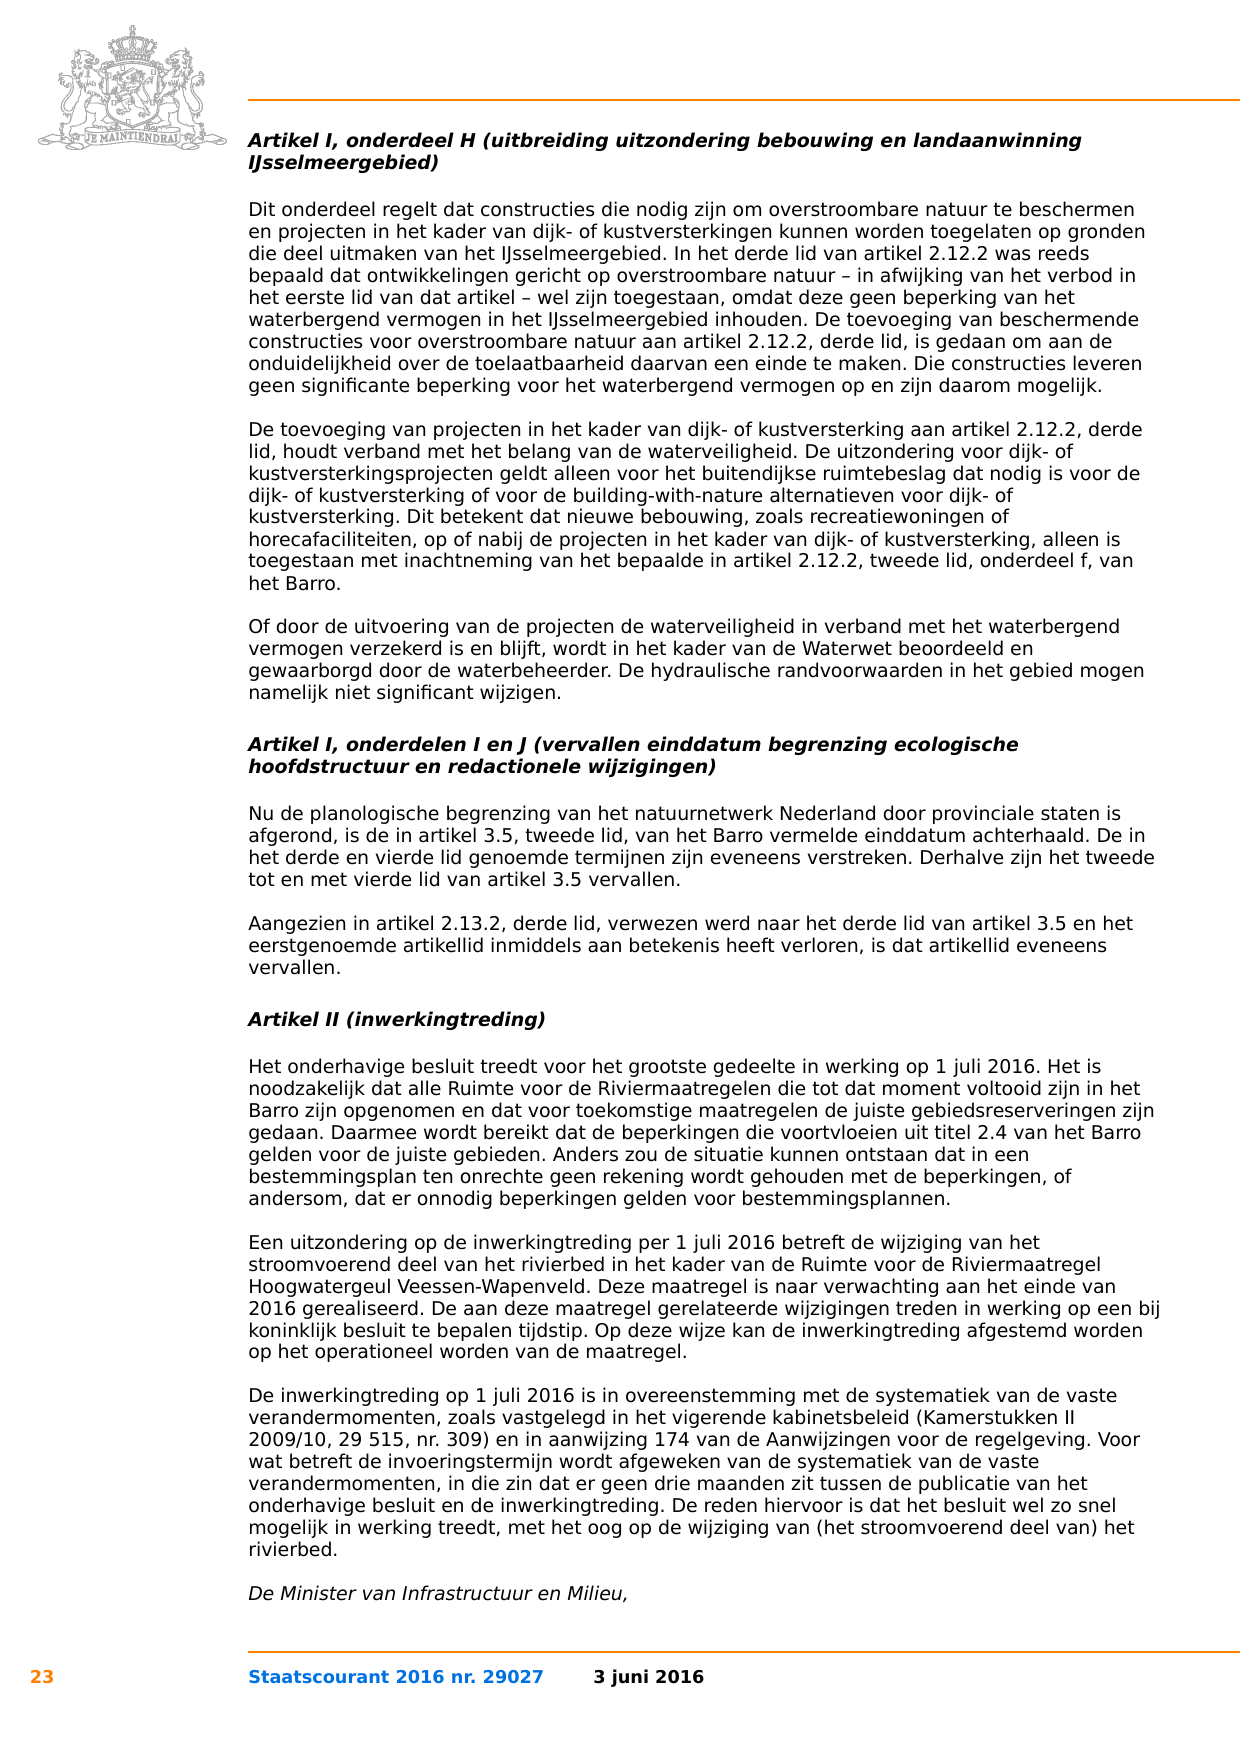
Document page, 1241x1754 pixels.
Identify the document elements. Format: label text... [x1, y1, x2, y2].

text Het onderhavige besluit treedt voor het grootste gedeelte in werking op 1 juli 2016. Het is noodzakelijk dat alle Ruimte voor de Riviermaatregelen die tot dat moment voltooid zijn in het Barro zijn opgenomen en dat voor toekomstige maatregelen de juiste gebiedsreserveringen zijn gedaan. Daarmee wordt bereikt dat de beperkingen die voortvloeien uit titel 2.4 van het Barro gelden voor de juiste gebieden. Anders zou de situatie kunnen ontstaan dat in een bestemmingsplan ten onrechte geen rekening wordt gehouden met de beperkingen, of andersom, dat er onnodig beperkingen gelden voor bestemmingsplannen. [248, 1056, 1163, 1210]
subtitle Artikel II (inwerkingtreding) [248, 1009, 1163, 1031]
text Dit onderdeel regelt dat constructies die nodig zijn om overstroombare natuur te beschermen en projecten in het kader van dijk- of kustversterkingen kunnen worden toegelaten op gronden die deel uitmaken van het IJsselmeergebied. In het derde lid van artikel 2.12.2 was reeds bepaald dat ontwikkelingen gericht op overstroombare natuur – in afwijking van het verbod in het eerste lid van dat artikel – wel zijn toegestaan, omdat deze geen beperking van het waterbergend vermogen in het IJsselmeergebied inhouden. De toevoeging van beschermende constructies voor overstroombare natuur aan artikel 2.12.2, derde lid, is gedaan om aan de onduidelijkheid over de toelaatbaarheid daarvan een einde te maken. Die constructies leveren geen significante beperking voor het waterbergend vermogen op en zijn daarom mogelijk. [248, 199, 1163, 397]
subtitle Artikel I, onderdelen I en J (vervallen einddatum begrenzing ecologische hoofdstructuur en redactionele wijzigingen) [248, 734, 1163, 778]
picture [38, 25, 227, 150]
text Of door de uitvoering van de projecten de waterveiligheid in verband met het waterbergend vermogen verzekerd is en blijft, wordt in het kader van de Waterwet beoordeeld en gewaarborgd door de waterbeheerder. De hydraulische randvoorwaarden in het gebied mogen namelijk niet significant wijzigen. [248, 616, 1163, 704]
text Nu de planologische begrenzing van het natuurnetwerk Nederland door provinciale staten is afgerond, is de in artikel 3.5, tweede lid, van het Barro vermelde einddatum achterhaald. De in het derde en vierde lid genoemde termijnen zijn eveneens verstreken. Derhalve zijn het tweede tot en met vierde lid van artikel 3.5 vervallen. [248, 803, 1163, 891]
text Een uitzondering op de inwerkingtreding per 1 juli 2016 betreft de wijziging van het stroomvoerend deel van het rivierbed in het kader van de Ruimte voor de Riviermaatregel Hoogwatergeul Veessen-Wapenveld. Deze maatregel is naar verwachting aan het einde van 2016 gerealiseerd. De aan deze maatregel gerelateerde wijzigingen treden in werking op een bij koninklijk besluit te bepalen tijdstip. Op deze wijze kan de inwerkingtreding afgestemd worden op het operationeel worden van de maatregel. [248, 1232, 1163, 1363]
text De Minister van Infrastructuur en Milieu, [248, 1583, 1163, 1605]
subtitle Artikel I, onderdeel H (uitbreiding uitzondering bebouwing en landaanwinning IJsselmeergebied) [248, 130, 1163, 174]
text Aangezien in artikel 2.13.2, derde lid, verwezen werd naar het derde lid van artikel 3.5 en het eerstgenoemde artikellid inmiddels aan betekenis heeft verloren, is dat artikellid eveneens vervallen. [248, 913, 1163, 979]
text De inwerkingtreding op 1 juli 2016 is in overeenstemming met de systematiek van de vaste verandermomenten, zoals vastgelegd in het vigerende kabinetsbeleid (Kamerstukken II 2009/10, 29 515, nr. 309) en in aanwijzing 174 van de Aanwijzingen voor de regelgeving. Voor wat betreft de invoeringstermijn wordt afgeweken van de systematiek van de vaste verandermomenten, in die zin dat er geen drie maanden zit tussen de publicatie van het onderhavige besluit en de inwerkingtreding. De reden hiervoor is dat het besluit wel zo snel mogelijk in werking treedt, met het oog op de wijziging van (het stroomvoerend deel van) het rivierbed. [248, 1385, 1163, 1561]
text De toevoeging van projecten in het kader van dijk- of kustversterking aan artikel 2.12.2, derde lid, houdt verband met het belang van de waterveiligheid. De uitzondering voor dijk- of kustversterkingsprojecten geldt alleen voor het buitendijkse ruimtebeslag dat nodig is voor de dijk- of kustversterking of voor de building-with-nature alternatieven voor dijk- of kustversterking. Dit betekent dat nieuwe bebouwing, zoals recreatiewoningen of horecafaciliteiten, op of nabij de projecten in het kader van dijk- of kustversterking, alleen is toegestaan met inachtneming van het bepaalde in artikel 2.12.2, tweede lid, onderdeel f, van het Barro. [248, 418, 1163, 594]
